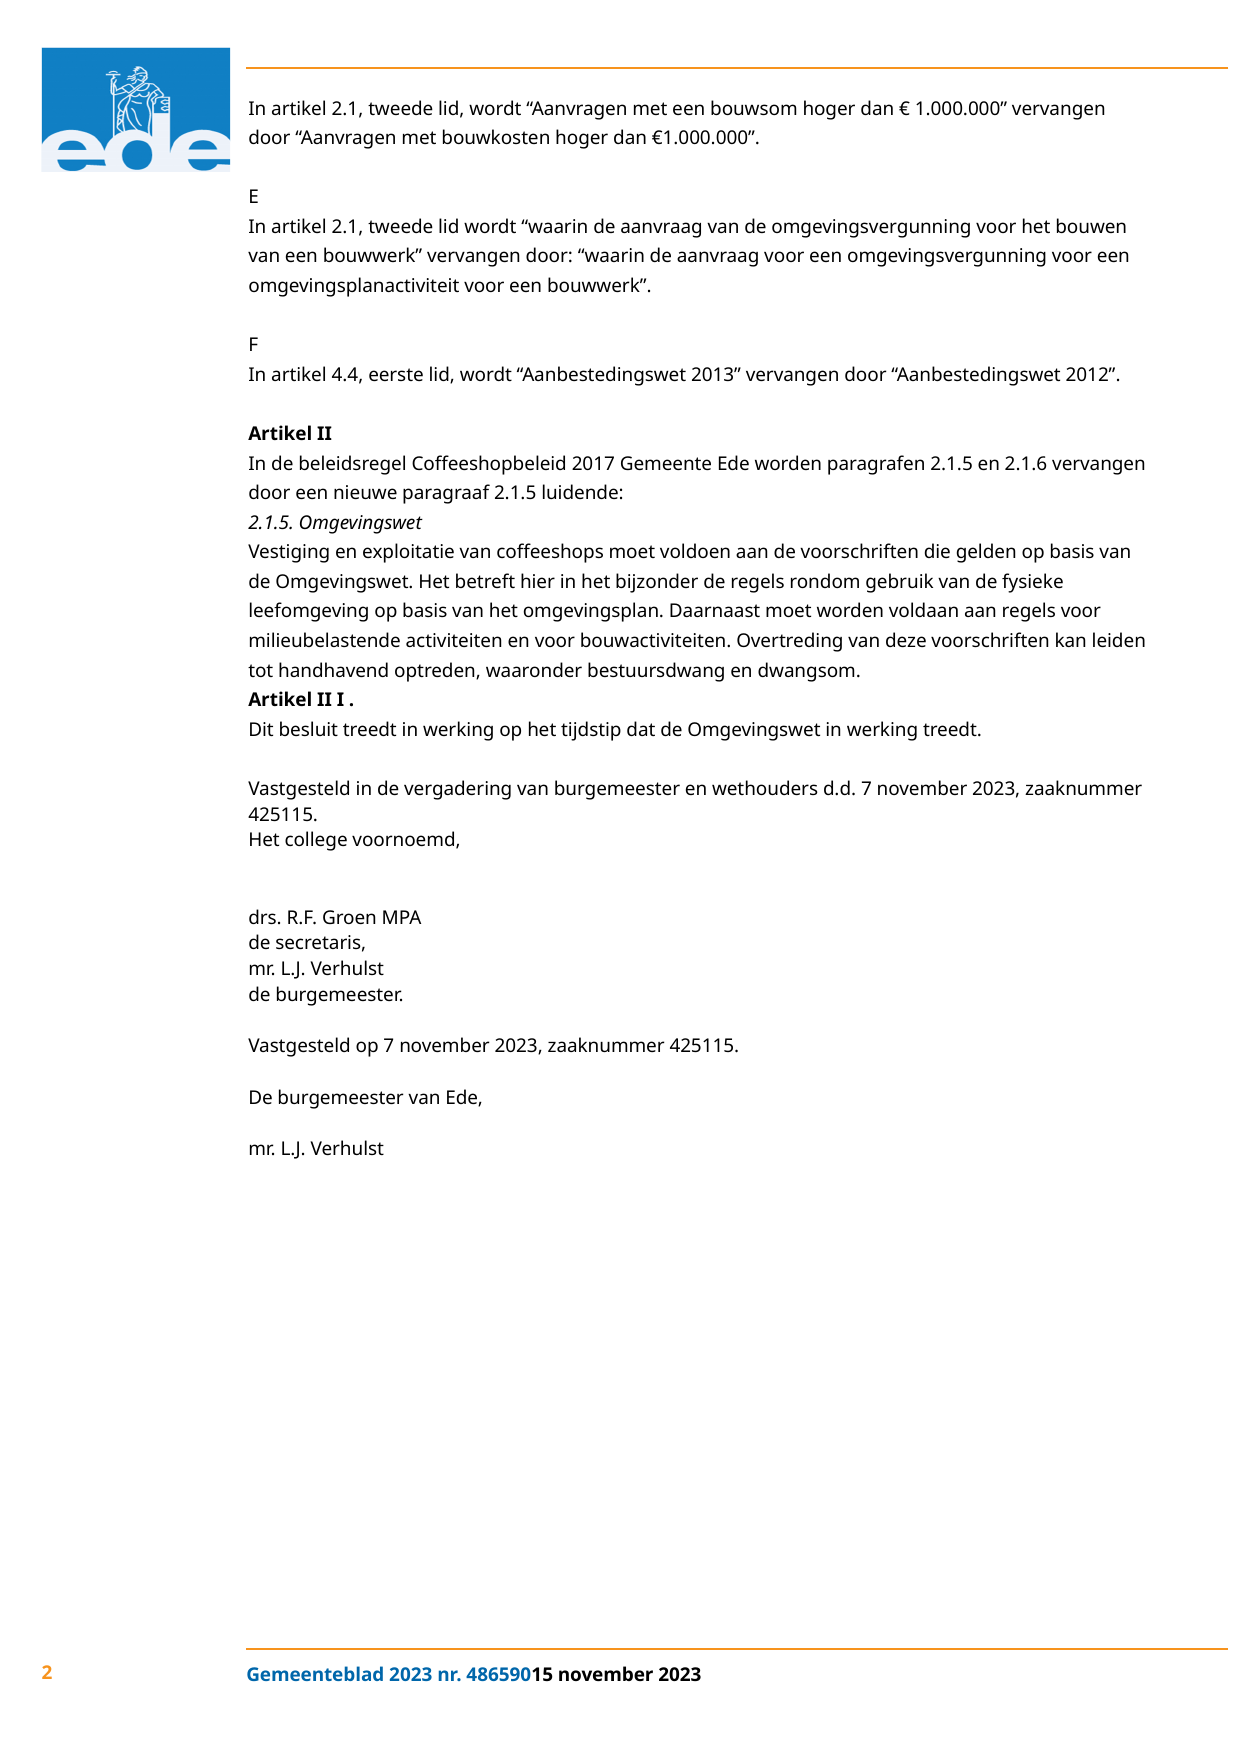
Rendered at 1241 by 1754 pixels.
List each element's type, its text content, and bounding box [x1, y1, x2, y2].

text F [248, 331, 1152, 357]
text de secretaris, [248, 929, 1152, 955]
text In artikel 2.1, tweede lid wordt “waarin de aanvraag van de omgevingsvergunning voor het bouwen van een bouwwerk” vervangen door: “waarin de aanvraag voor een omgevingsvergunning voor een omgevingsplanactiviteit voor een bouwwerk”. [248, 213, 1152, 298]
text Vestiging en exploitatie van coffeeshops moet voldoen aan de voorschriften die gelden op basis van de Omgevingswet. Het betreft hier in het bijzonder de regels rondom gebruik van de fysieke leefomgeving op basis van het omgevingsplan. Daarnaast moet worden voldaan aan regels voor milieubelastende activiteiten en voor bouwactiviteiten. Overtreding van deze voorschriften kan leiden tot handhavend optreden, waaronder bestuursdwang en dwangsom. [248, 538, 1152, 683]
text Artikel II [248, 420, 1152, 446]
picture [41, 47, 231, 172]
text De burgemeester van Ede, [248, 1084, 1152, 1110]
text mr. L.J. Verhulst [248, 1135, 1152, 1161]
text In artikel 4.4, eerste lid, wordt “Aanbestedingswet 2013” vervangen door “Aanbestedingswet 2012”. [248, 361, 1152, 387]
text 2.1.5. Omgevingswet [248, 509, 1152, 535]
text E [248, 183, 1152, 209]
text Artikel II I . [248, 686, 1152, 712]
text drs. R.F. Groen MPA [248, 904, 1152, 929]
text In de beleidsregel Coffeeshopbeleid 2017 Gemeente Ede worden paragrafen 2.1.5 en 2.1.6 vervangen door een nieuwe paragraaf 2.1.5 luidende: [248, 450, 1152, 505]
text Het college voornoemd, [248, 827, 1152, 852]
text Dit besluit treedt in werking op het tijdstip dat de Omgevingswet in werking treedt. [248, 716, 1152, 742]
text Vastgesteld op 7 november 2023, zaaknummer 425115. [248, 1032, 1152, 1058]
text mr. L.J. Verhulst [248, 955, 1152, 981]
text In artikel 2.1, tweede lid, wordt “Aanvragen met een bouwsom hoger dan € 1.000.000” vervangen door “Aanvragen met bouwkosten hoger dan €1.000.000”. [248, 95, 1152, 150]
text Vastgesteld in de vergadering van burgemeester en wethouders d.d. 7 november 2023, zaaknummer 425115. [248, 775, 1152, 827]
text de burgemeester. [248, 981, 1152, 1007]
